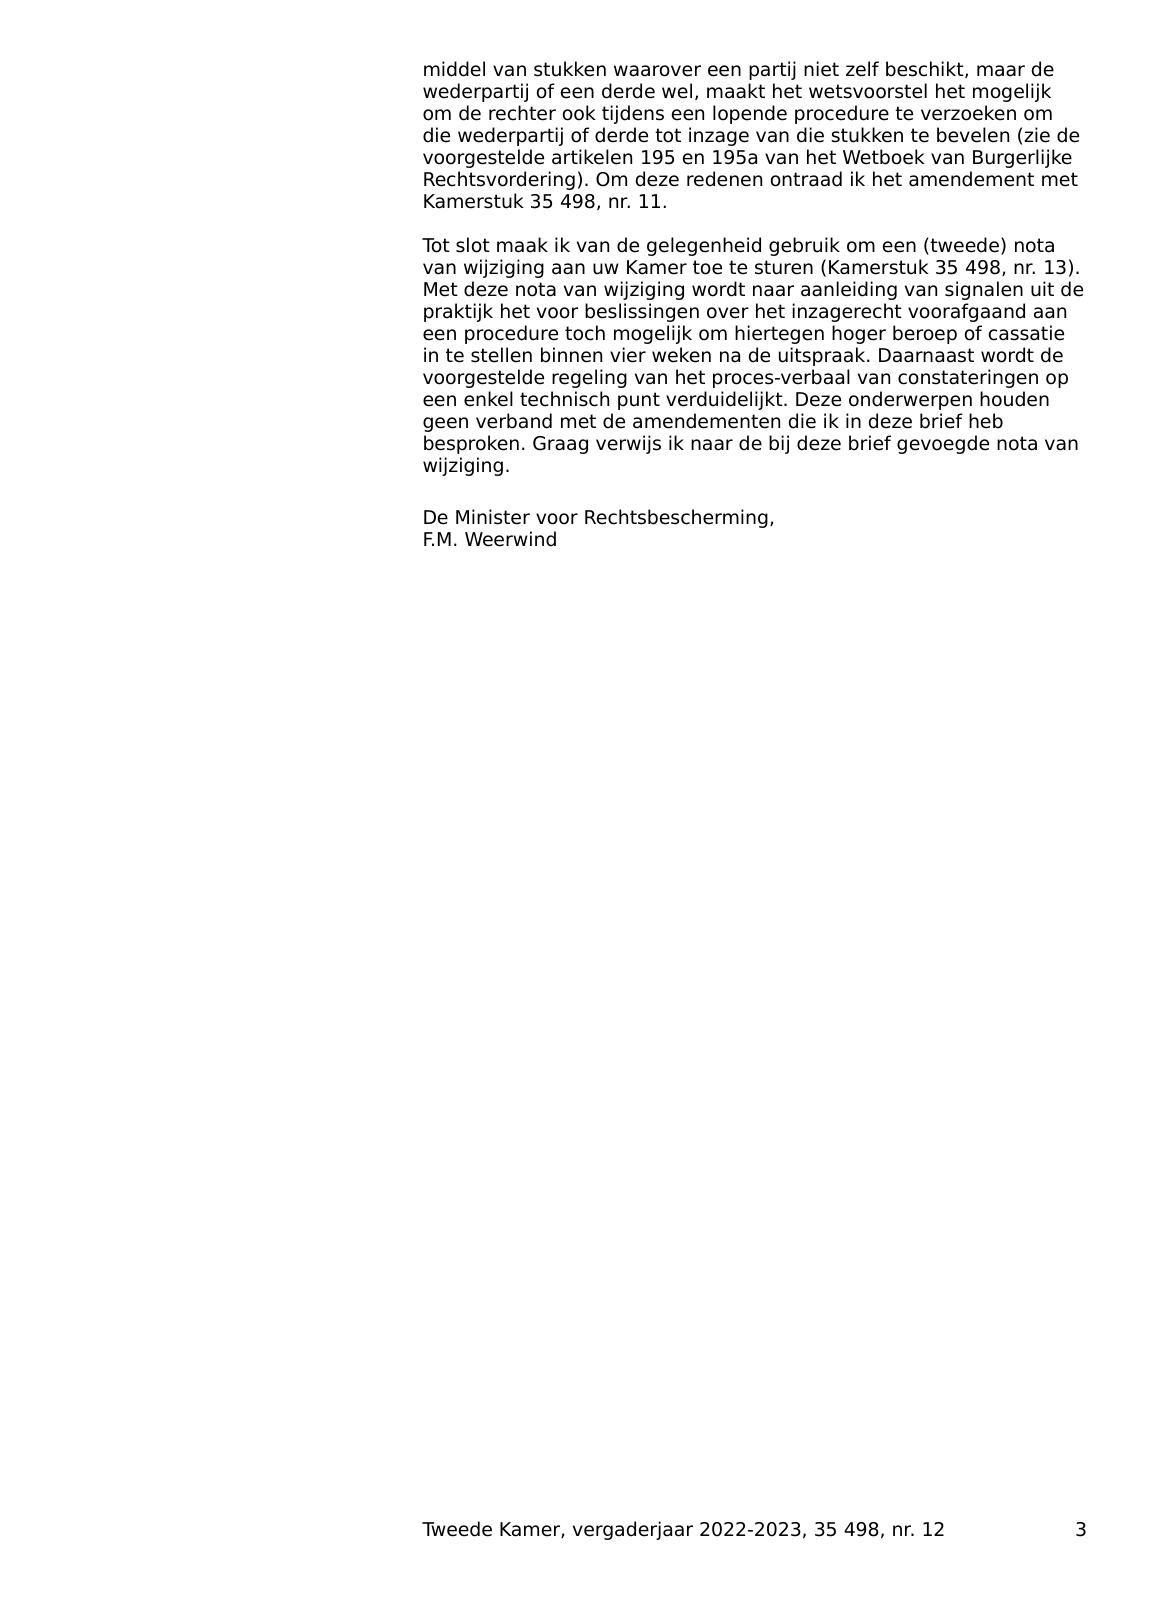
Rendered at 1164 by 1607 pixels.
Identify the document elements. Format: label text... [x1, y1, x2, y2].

text middel van stukken waarover een partij niet zelf beschikt, maar de wederpartij of een derde wel, maakt het wetsvoorstel het mogelijk om de rechter ook tijdens een lopende procedure te verzoeken om die wederpartij of derde tot inzage van die stukken te bevelen (zie de voorgestelde artikelen 195 en 195a van het Wetboek van Burgerlijke Rechtsvordering). Om deze redenen ontraad ik het amendement met Kamerstuk 35 498, nr. 11. [422, 59, 1087, 213]
text Tot slot maak ik van de gelegenheid gebruik om een (tweede) nota van wijziging aan uw Kamer toe te sturen (Kamerstuk 35 498, nr. 13). Met deze nota van wijziging wordt naar aanleiding van signalen uit de praktijk het voor beslissingen over het inzagerecht voorafgaand aan een procedure toch mogelijk om hiertegen hoger beroep of cassatie in te stellen binnen vier weken na de uitspraak. Daarnaast wordt de voorgestelde regeling van het proces-verbaal van constateringen op een enkel technisch punt verduidelijkt. Deze onderwerpen houden geen verband met de amendementen die ik in deze brief heb besproken. Graag verwijs ik naar de bij deze brief gevoegde nota van wijziging. [422, 235, 1087, 477]
text De Minister voor Rechtsbescherming, F.M. Weerwind [422, 507, 1087, 551]
